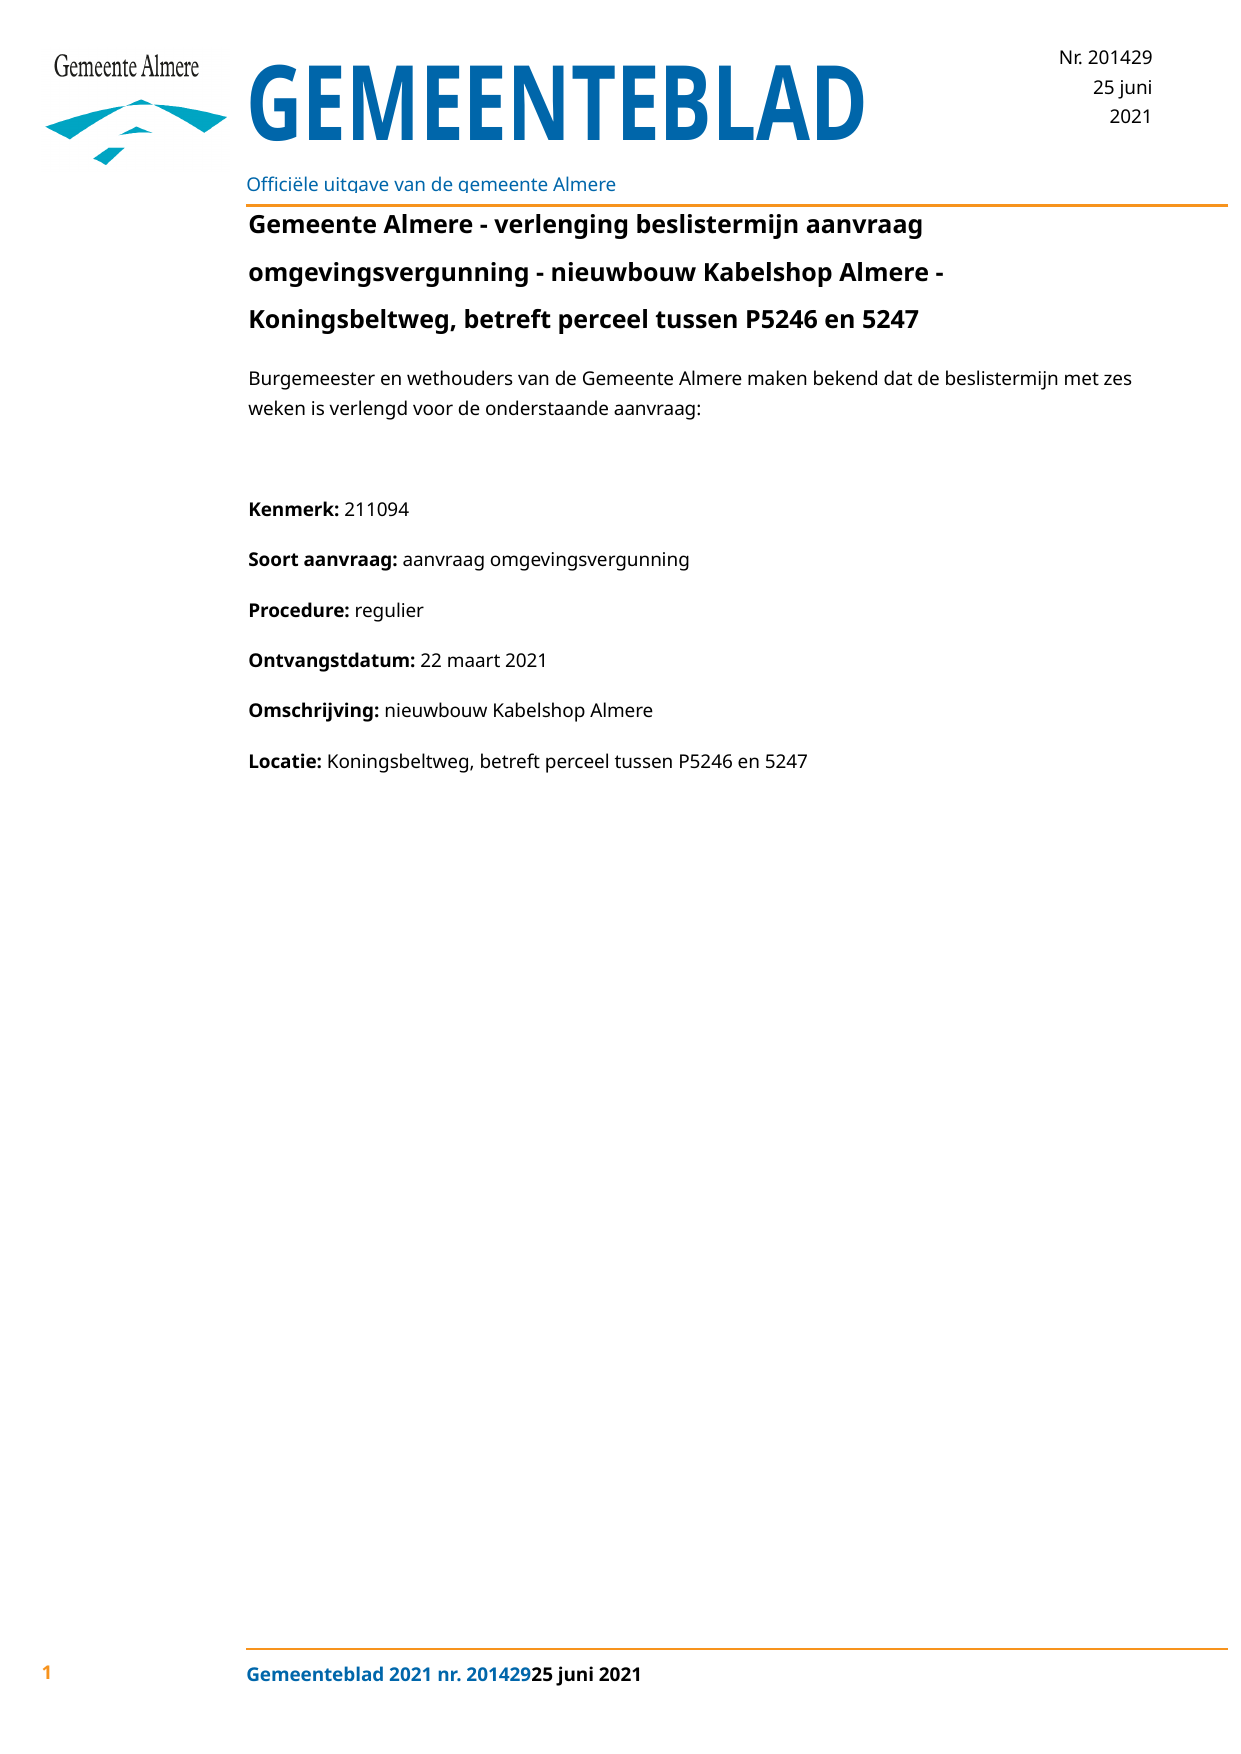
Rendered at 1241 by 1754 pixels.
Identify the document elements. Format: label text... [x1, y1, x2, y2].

text Ontvangstdatum: 22 maart 2021 [248, 647, 1152, 673]
text Kenmerk: 211094 [248, 496, 1152, 522]
text Gemeente Almere - verlenging beslistermijn aanvraag omgevingsvergunning - nieuwbouw Kabelshop Almere - Koningsbeltweg, betreft perceel tussen P5246 en 5247 [248, 207, 1152, 336]
text Omschrijving: nieuwbouw Kabelshop Almere [248, 698, 1152, 723]
text Soort aanvraag: aanvraag omgevingsvergunning [248, 546, 1152, 572]
picture [41, 47, 231, 172]
text Locatie: Koningsbeltweg, betreft perceel tussen P5246 en 5247 [248, 748, 1152, 774]
text Procedure: regulier [248, 597, 1152, 622]
text Burgemeester en wethouders van de Gemeente Almere maken bekend dat de beslistermijn met zes weken is verlengd voor de onderstaande aanvraag: [248, 366, 1152, 421]
